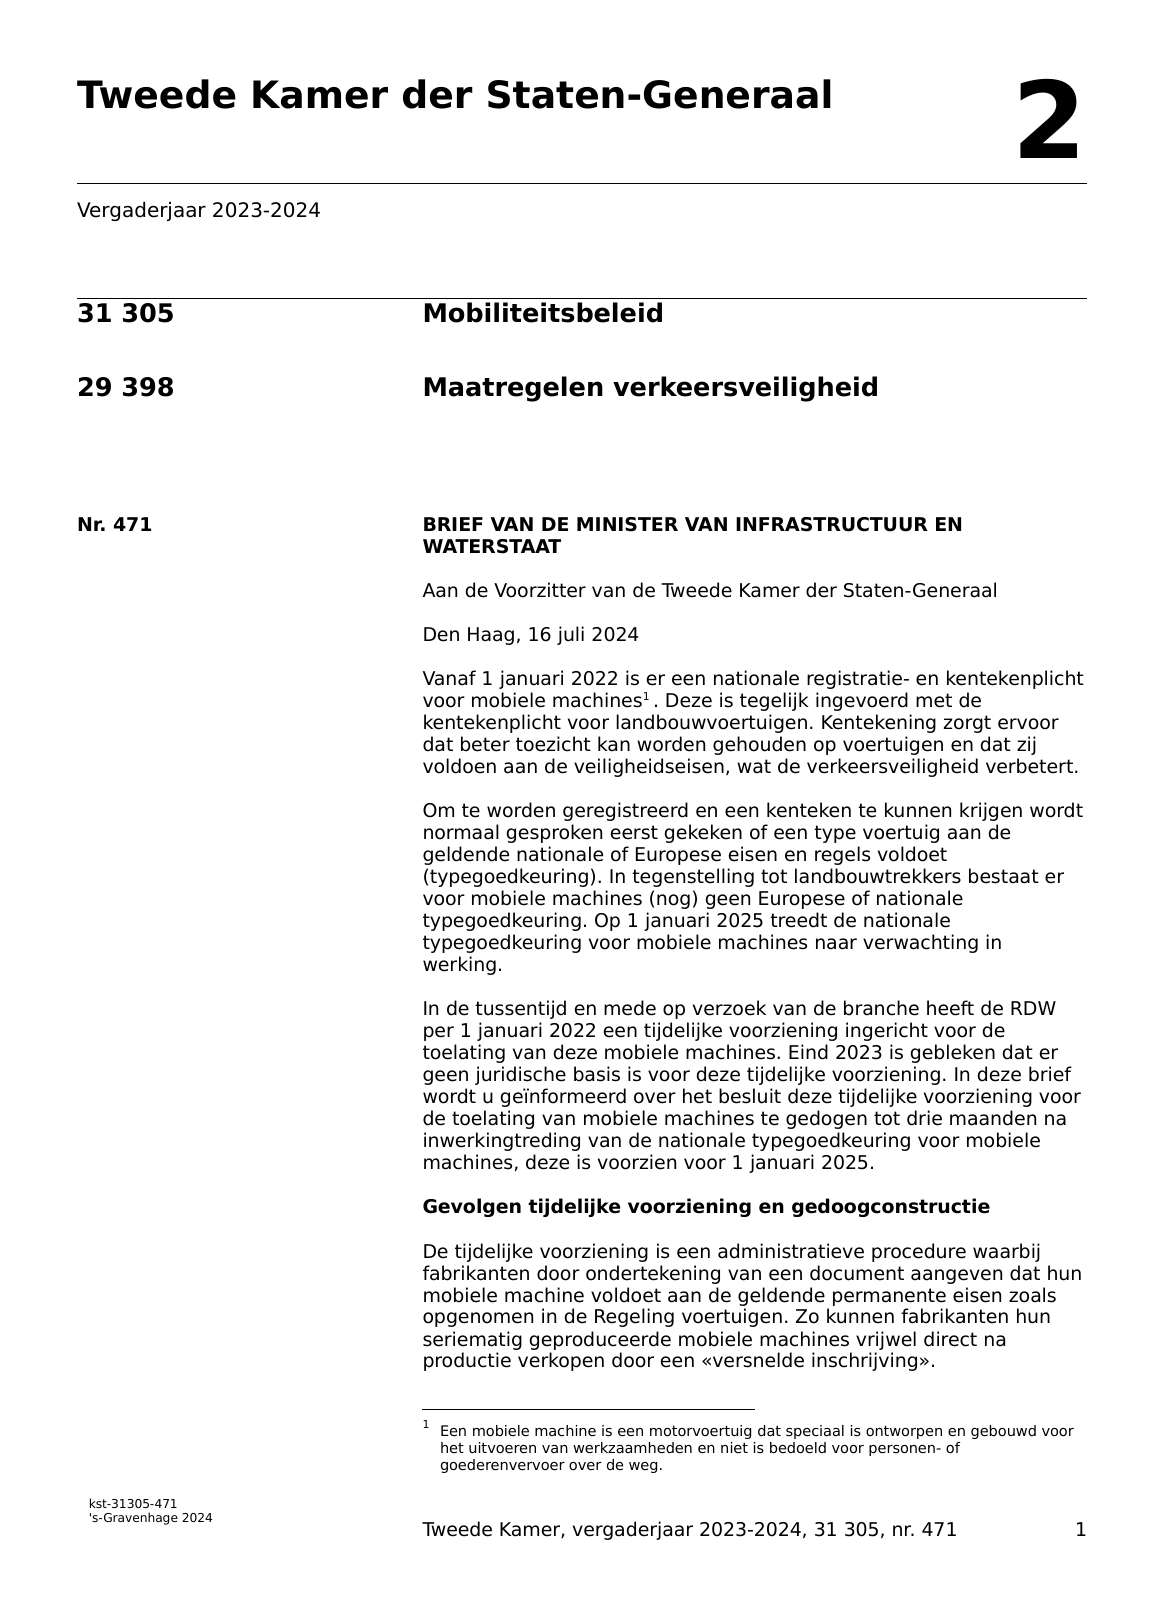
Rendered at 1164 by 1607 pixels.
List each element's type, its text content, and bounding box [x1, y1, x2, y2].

text Om te worden geregistreerd en een kenteken te kunnen krijgen wordt normaal gesproken eerst gekeken of een type voertuig aan de geldende nationale of Europese eisen en regels voldoet (typegoedkeuring). In tegenstelling tot landbouwtrekkers bestaat er voor mobiele machines (nog) geen Europese of nationale typegoedkeuring. Op 1 januari 2025 treedt de nationale typegoedkeuring voor mobiele machines naar verwachting in werking. [422, 800, 1087, 976]
text Den Haag, 16 juli 2024 [422, 624, 1087, 646]
subtitle 31 305 Mobiliteitsbeleid [77, 299, 1087, 329]
table_cell Vergaderjaar 2023-2024 [77, 184, 1087, 298]
text 's-Gravenhage 2024 [88, 1511, 323, 1525]
text In de tussentijd en mede op verzoek van de branche heeft de RDW per 1 januari 2022 een tijdelijke voorziening ingericht voor de toelating van deze mobiele machines. Eind 2023 is gebleken dat er geen juridische basis is voor deze tijdelijke voorziening. In deze brief wordt u geïnformeerd over het besluit deze tijdelijke voorziening voor de toelating van mobiele machines te gedogen tot drie maanden na inwerkingtreding van de nationale typegoedkeuring voor mobiele machines, deze is voorzien voor 1 januari 2025. [422, 998, 1087, 1174]
subtitle Gevolgen tijdelijke voorziening en gedoogconstructie [422, 1196, 1087, 1218]
text Aan de Voorzitter van de Tweede Kamer der Staten-Generaal [422, 580, 1087, 602]
text kst-31305-471 [88, 1497, 323, 1511]
table_header 2 [886, 59, 1087, 183]
text De tijdelijke voorziening is een administratieve procedure waarbij fabrikanten door ondertekening van een document aangeven dat hun mobiele machine voldoet aan de geldende permanente eisen zoals opgenomen in de Regeling voertuigen. Zo kunnen fabrikanten hun seriematig geproduceerde mobiele machines vrijwel direct na productie verkopen door een «versnelde inschrijving». [422, 1241, 1087, 1372]
subtitle 29 398 Maatregelen verkeersveiligheid [77, 373, 1087, 403]
subtitle Nr. 471 BRIEF VAN DE MINISTER VAN INFRASTRUCTUUR EN WATERSTAAT [77, 514, 1087, 558]
table_header Tweede Kamer der Staten-Generaal [77, 59, 886, 183]
text Een mobiele machine is een motorvoertuig dat speciaal is ontworpen en gebouwd voor het uitvoeren van werkzaamheden en niet is bedoeld voor personen- of goederenvervoer over de weg. [422, 1418, 1087, 1474]
text Vanaf 1 januari 2022 is er een nationale registratie- en kentekenplicht voor mobiele machines. Deze is tegelijk ingevoerd met de kentekenplicht voor landbouwvoertuigen. Kentekening zorgt ervoor dat beter toezicht kan worden gehouden op voertuigen en dat zij voldoen aan de veiligheidseisen, wat de verkeersveiligheid verbetert. [422, 668, 1087, 778]
